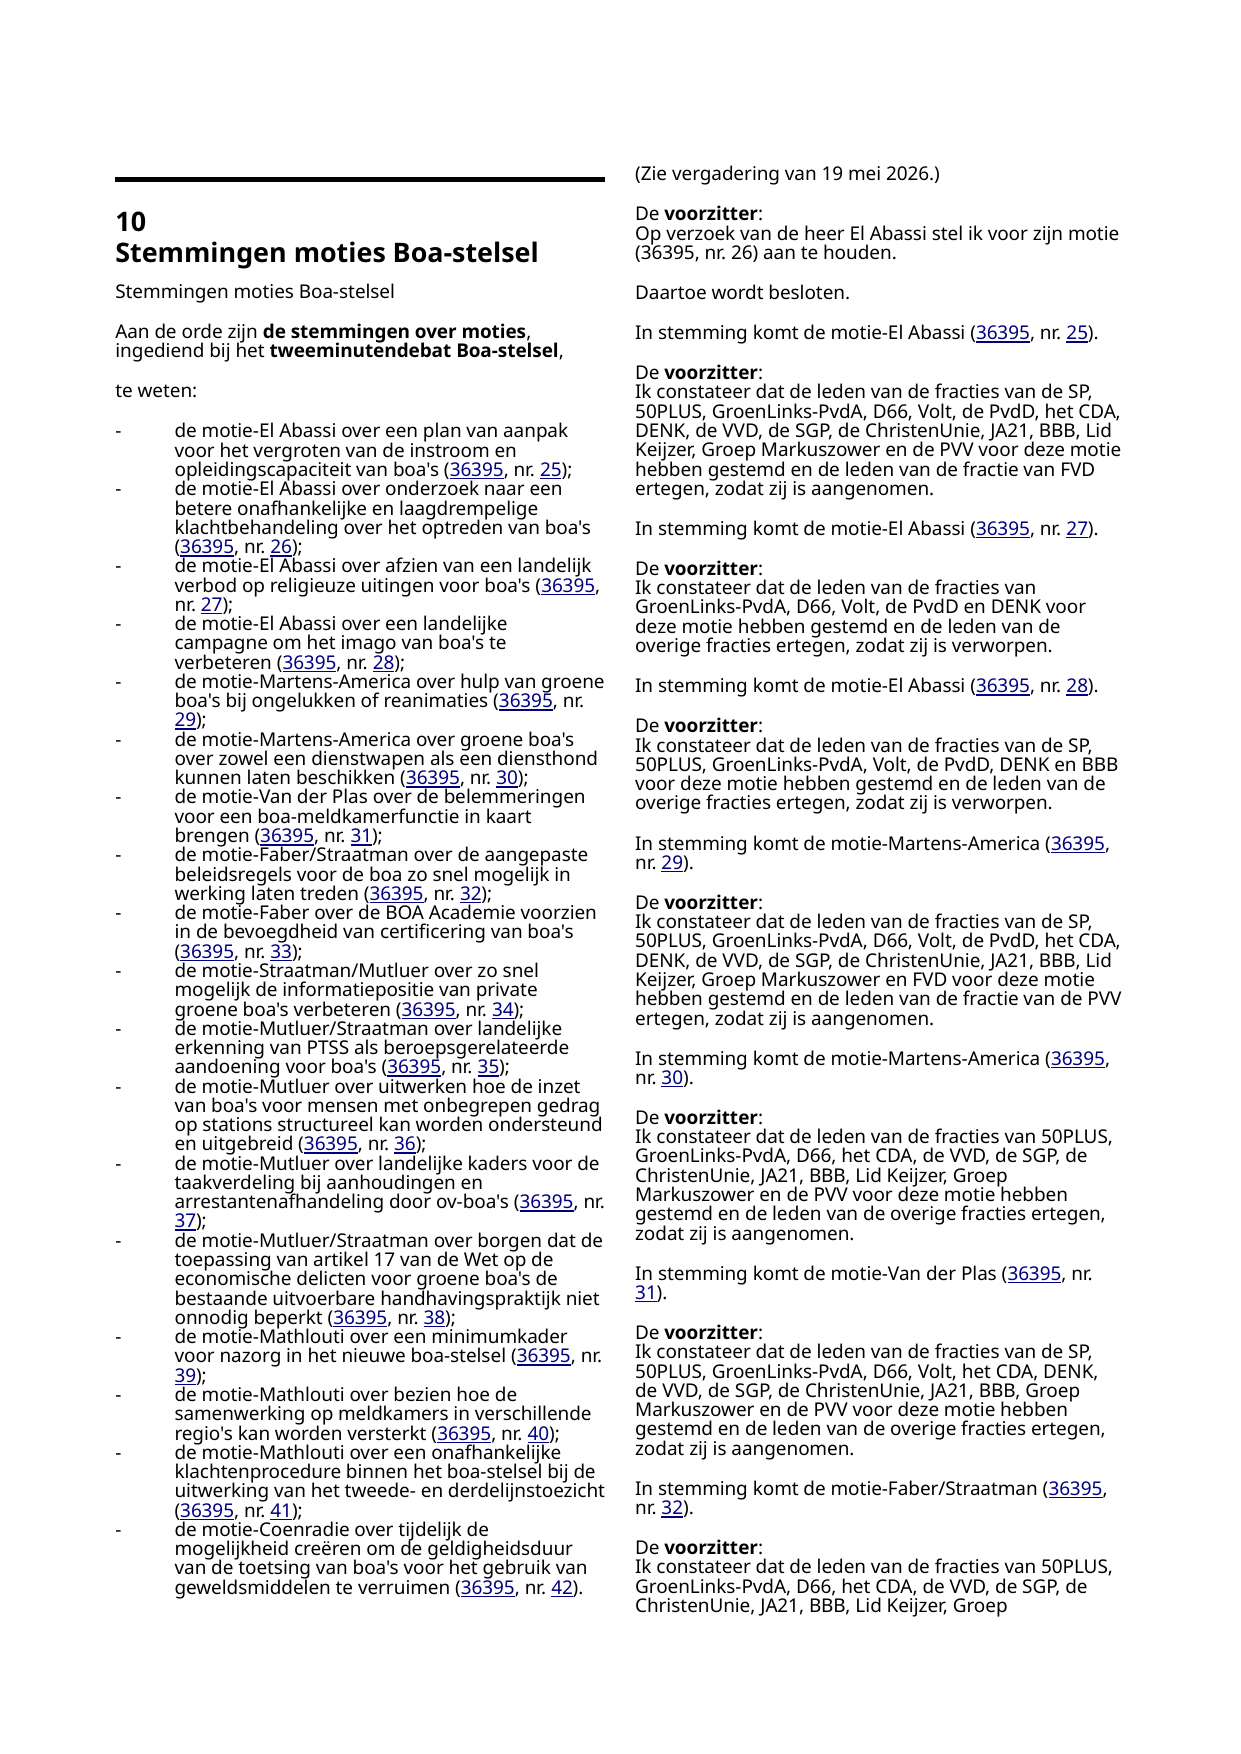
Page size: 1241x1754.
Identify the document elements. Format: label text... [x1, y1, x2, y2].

text In stemming komt de motie-Martens-America (36395, nr. 29). [635, 834, 1125, 873]
text Ik constateer dat de leden van de fracties van 50PLUS, GroenLinks-PvdA, D66, het CDA, de VVD, de SGP, de ChristenUnie, JA21, BBB, Lid Keijzer, Groep [635, 1558, 1125, 1616]
list de motie-Mutluer over landelijke kaders voor de taakverdeling bij aanhoudingen en arrestantenafhandeling door ov-boa's (36395, nr. 37); [115, 1155, 605, 1232]
text 10 [115, 203, 605, 239]
text De voorzitter: [635, 717, 1125, 737]
text Ik constateer dat de leden van de fracties van de SP, 50PLUS, GroenLinks-PvdA, D66, Volt, de PvdD, het CDA, DENK, de VVD, de SGP, de ChristenUnie, JA21, BBB, Lid Keijzer, Groep Markuszower en FVD voor deze motie hebben gestemd en de leden van de fractie van de PVV ertegen, zodat zij is aangenomen. [635, 913, 1125, 1029]
text De voorzitter: [635, 560, 1125, 579]
list de motie-Mutluer over uitwerken hoe de inzet van boa's voor mensen met onbegrepen gedrag op stations structureel kan worden ondersteund en uitgebreid (36395, nr. 36); [115, 1078, 605, 1155]
text In stemming komt de motie-Van der Plas (36395, nr. 31). [635, 1265, 1125, 1303]
text Ik constateer dat de leden van de fracties van 50PLUS, GroenLinks-PvdA, D66, het CDA, de VVD, de SGP, de ChristenUnie, JA21, BBB, Lid Keijzer, Groep Markuszower en de PVV voor deze motie hebben gestemd en de leden van de overige fracties ertegen, zodat zij is aangenomen. [635, 1128, 1125, 1244]
text Op verzoek van de heer El Abassi stel ik voor zijn motie (36395, nr. 26) aan te houden. [635, 225, 1125, 263]
list de motie-Mathlouti over een onafhankelijke klachtenprocedure binnen het boa-stelsel bij de uitwerking van het tweede- en derdelijnstoezicht (36395, nr. 41); [115, 1444, 605, 1521]
text Daartoe wordt besloten. [635, 284, 1125, 303]
list de motie-El Abassi over afzien van een landelijk verbod op religieuze uitingen voor boa's (36395, nr. 27); [115, 557, 605, 615]
list de motie-El Abassi over een plan van aanpak voor het vergroten van de instroom en opleidingscapaciteit van boa's (36395, nr. 25); [115, 422, 605, 480]
list de motie-Mathlouti over een minimumkader voor nazorg in het nieuwe boa-stelsel (36395, nr. 39); [115, 1328, 605, 1386]
list de motie-Martens-America over hulp van groene boa's bij ongelukken of reanimaties (36395, nr. 29); [115, 673, 605, 731]
list de motie-Mutluer/Straatman over landelijke erkenning van PTSS als beroepsgerelateerde aandoening voor boa's (36395, nr. 35); [115, 1020, 605, 1078]
list de motie-Martens-America over groene boa's over zowel een dienstwapen als een diensthond kunnen laten beschikken (36395, nr. 30); [115, 731, 605, 788]
text (Zie vergadering van 19 mei 2026.) [635, 165, 1125, 184]
text In stemming komt de motie-Martens-America (36395, nr. 30). [635, 1049, 1125, 1088]
text De voorzitter: [635, 894, 1125, 913]
list de motie-Coenradie over tijdelijk de mogelijkheid creëren om de geldigheidsduur van de toetsing van boa's voor het gebruik van geweldsmiddelen te verruimen (36395, nr. 42). [115, 1521, 605, 1598]
text Ik constateer dat de leden van de fracties van de SP, 50PLUS, GroenLinks-PvdA, D66, Volt, het CDA, DENK, de VVD, de SGP, de ChristenUnie, JA21, BBB, Groep Markuszower en de PVV voor deze motie hebben gestemd en de leden van de overige fracties ertegen, zodat zij is aangenomen. [635, 1343, 1125, 1459]
text Ik constateer dat de leden van de fracties van GroenLinks-PvdA, D66, Volt, de PvdD en DENK voor deze motie hebben gestemd en de leden van de overige fracties ertegen, zodat zij is verworpen. [635, 579, 1125, 656]
text De voorzitter: [635, 1324, 1125, 1343]
text De voorzitter: [635, 1109, 1125, 1128]
list de motie-Van der Plas over de belemmeringen voor een boa-meldkamerfunctie in kaart brengen (36395, nr. 31); [115, 788, 605, 846]
text De voorzitter: [635, 364, 1125, 383]
text De voorzitter: [635, 205, 1125, 225]
list de motie-Faber over de BOA Academie voorzien in de bevoegdheid van certificering van boa's (36395, nr. 33); [115, 904, 605, 962]
text Aan de orde zijn de stemmingen over moties, ingediend bij het tweeminutendebat Boa-stelsel, [115, 323, 605, 362]
text Stemmingen moties Boa-stelsel [115, 239, 605, 283]
list de motie-Mutluer/Straatman over borgen dat de toepassing van artikel 17 van de Wet op de economische delicten voor groene boa's de bestaande uitvoerbare handhavingspraktijk niet onnodig beperkt (36395, nr. 38); [115, 1232, 605, 1328]
text Ik constateer dat de leden van de fracties van de SP, 50PLUS, GroenLinks-PvdA, Volt, de PvdD, DENK en BBB voor deze motie hebben gestemd en de leden van de overige fracties ertegen, zodat zij is verworpen. [635, 737, 1125, 814]
text te weten: [115, 382, 605, 402]
list de motie-Faber/Straatman over de aangepaste beleidsregels voor de boa zo snel mogelijk in werking laten treden (36395, nr. 32); [115, 846, 605, 904]
list de motie-El Abassi over een landelijke campagne om het imago van boa's te verbeteren (36395, nr. 28); [115, 615, 605, 673]
text De voorzitter: [635, 1539, 1125, 1558]
text In stemming komt de motie-El Abassi (36395, nr. 27). [635, 520, 1125, 539]
text In stemming komt de motie-El Abassi (36395, nr. 25). [635, 324, 1125, 343]
text Stemmingen moties Boa-stelsel [115, 283, 605, 302]
text In stemming komt de motie-El Abassi (36395, nr. 28). [635, 677, 1125, 696]
text In stemming komt de motie-Faber/Straatman (36395, nr. 32). [635, 1480, 1125, 1518]
list de motie-El Abassi over onderzoek naar een betere onafhankelijke en laagdrempelige klachtbehandeling over het optreden van boa's (36395, nr. 26); [115, 480, 605, 557]
text Ik constateer dat de leden van de fracties van de SP, 50PLUS, GroenLinks-PvdA, D66, Volt, de PvdD, het CDA, DENK, de VVD, de SGP, de ChristenUnie, JA21, BBB, Lid Keijzer, Groep Markuszower en de PVV voor deze motie hebben gestemd en de leden van de fractie van FVD ertegen, zodat zij is aangenomen. [635, 383, 1125, 499]
list de motie-Mathlouti over bezien hoe de samenwerking op meldkamers in verschillende regio's kan worden versterkt (36395, nr. 40); [115, 1386, 605, 1444]
list de motie-Straatman/Mutluer over zo snel mogelijk de informatiepositie van private groene boa's verbeteren (36395, nr. 34); [115, 962, 605, 1020]
